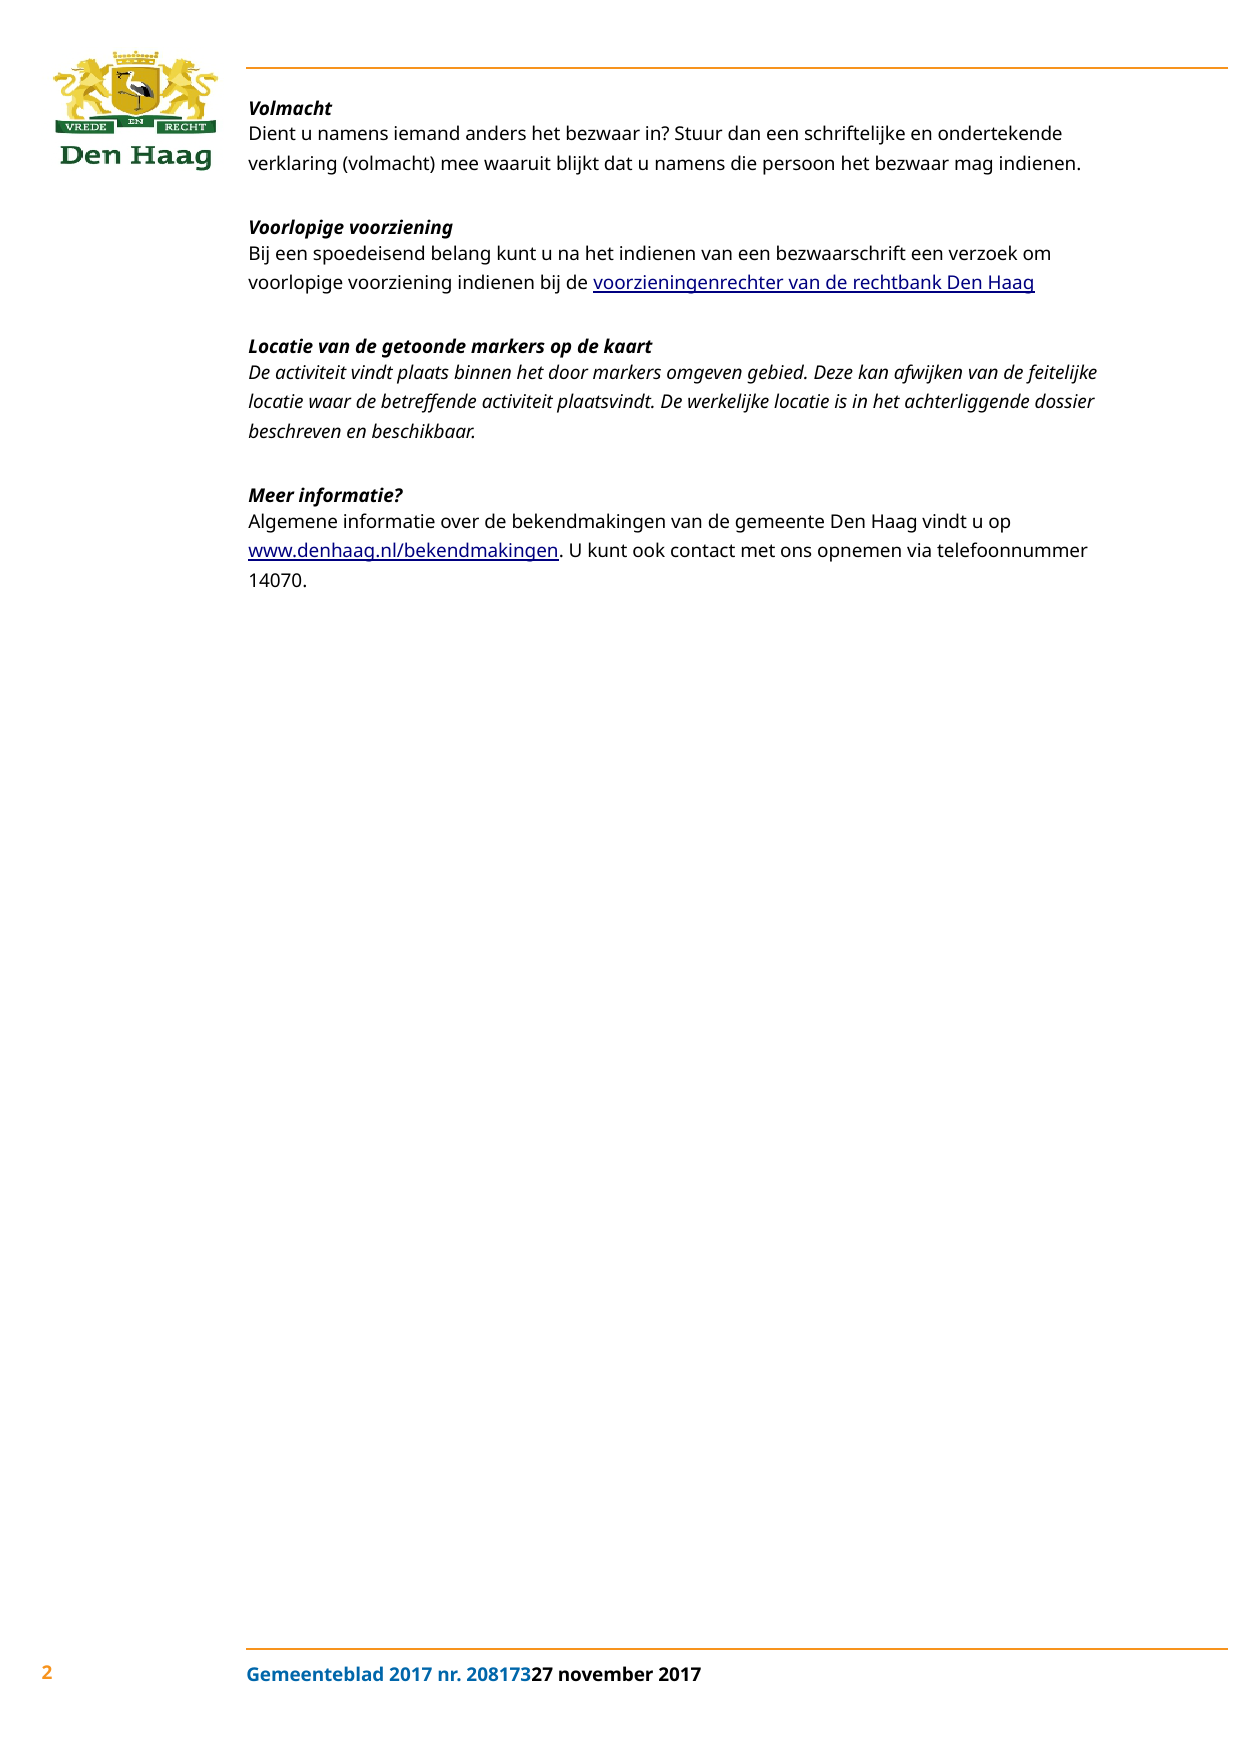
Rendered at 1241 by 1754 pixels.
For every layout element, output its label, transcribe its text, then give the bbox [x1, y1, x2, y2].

text Algemene informatie over de bekendmakingen van de gemeente Den Haag vindt u op www.denhaag.nl/bekendmakingen. U kunt ook contact met ons opnemen via telefoonnummer 14070. [248, 508, 1152, 593]
text Volmacht [248, 95, 1152, 121]
text Voorlopige voorziening [248, 214, 1152, 240]
text Meer informatie? [248, 482, 1152, 508]
text Bij een spoedeisend belang kunt u na het indienen van een bezwaarschrift een verzoek om voorlopige voorziening indienen bij de voorzieningenrechter van de rechtbank Den Haag [248, 240, 1152, 295]
text Dient u namens iemand anders het bezwaar in? Stuur dan een schriftelijke en ondertekende verklaring (volmacht) mee waaruit blijkt dat u namens die persoon het bezwaar mag indienen. [248, 121, 1152, 176]
text De activiteit vindt plaats binnen het door markers omgeven gebied. Deze kan afwijken van de feitelijke locatie waar de betreffende activiteit plaatsvindt. De werkelijke locatie is in het achterliggende dossier beschreven en beschikbaar. [248, 359, 1152, 444]
text Locatie van de getoonde markers op de kaart [248, 333, 1152, 359]
picture [41, 47, 231, 172]
